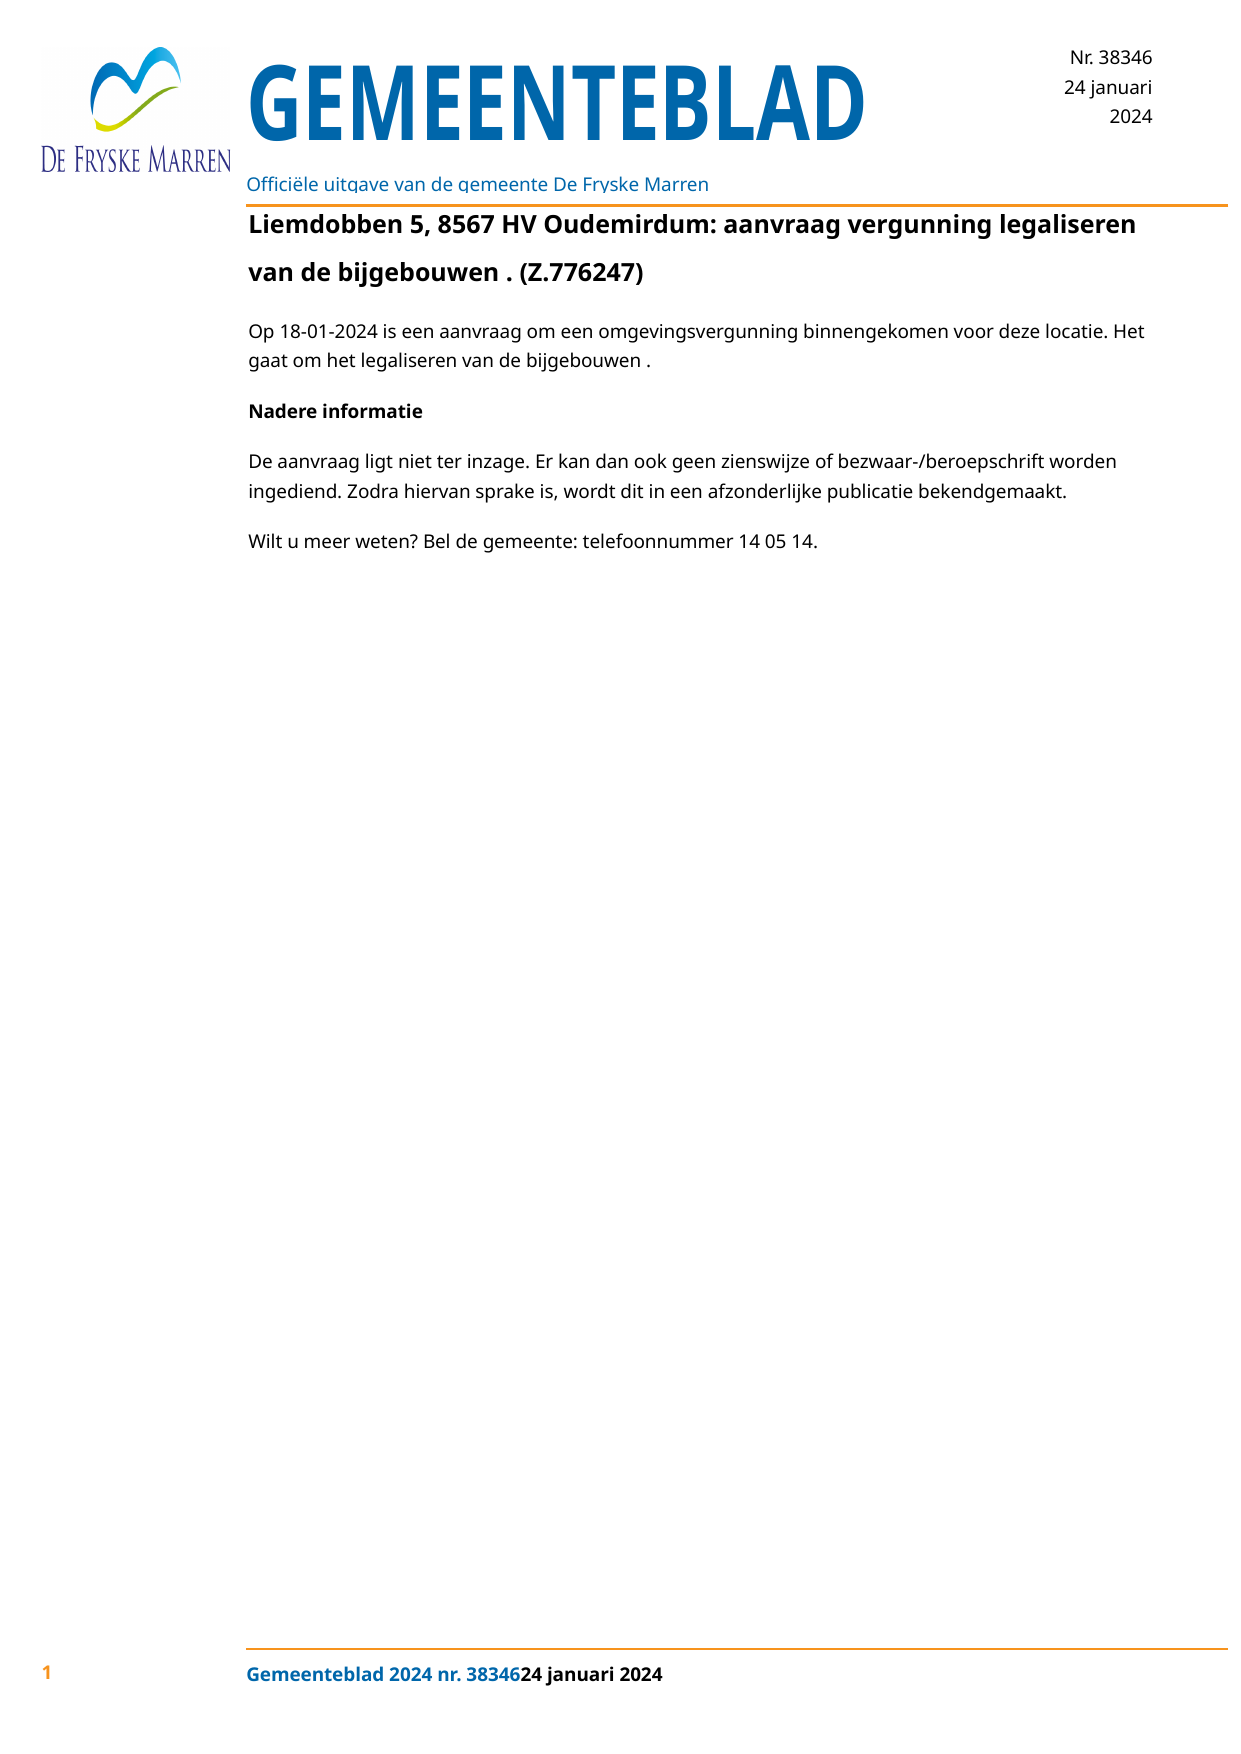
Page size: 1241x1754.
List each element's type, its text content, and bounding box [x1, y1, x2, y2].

text De aanvraag ligt niet ter inzage. Er kan dan ook geen zienswijze of bezwaar-/beroepschrift worden ingediend. Zodra hiervan sprake is, wordt dit in een afzonderlijke publicatie bekendgemaakt. [248, 448, 1152, 504]
text Wilt u meer weten? Bel de gemeente: telefoonnummer 14 05 14. [248, 528, 1152, 554]
text Op 18-01-2024 is een aanvraag om een omgevingsvergunning binnengekomen voor deze locatie. Het gaat om het legaliseren van de bijgebouwen . [248, 318, 1152, 373]
picture [41, 47, 231, 172]
text Liemdobben 5, 8567 HV Oudemirdum: aanvraag vergunning legaliseren van de bijgebouwen . (Z.776247) [248, 207, 1152, 288]
text Nadere informatie [248, 398, 1152, 424]
